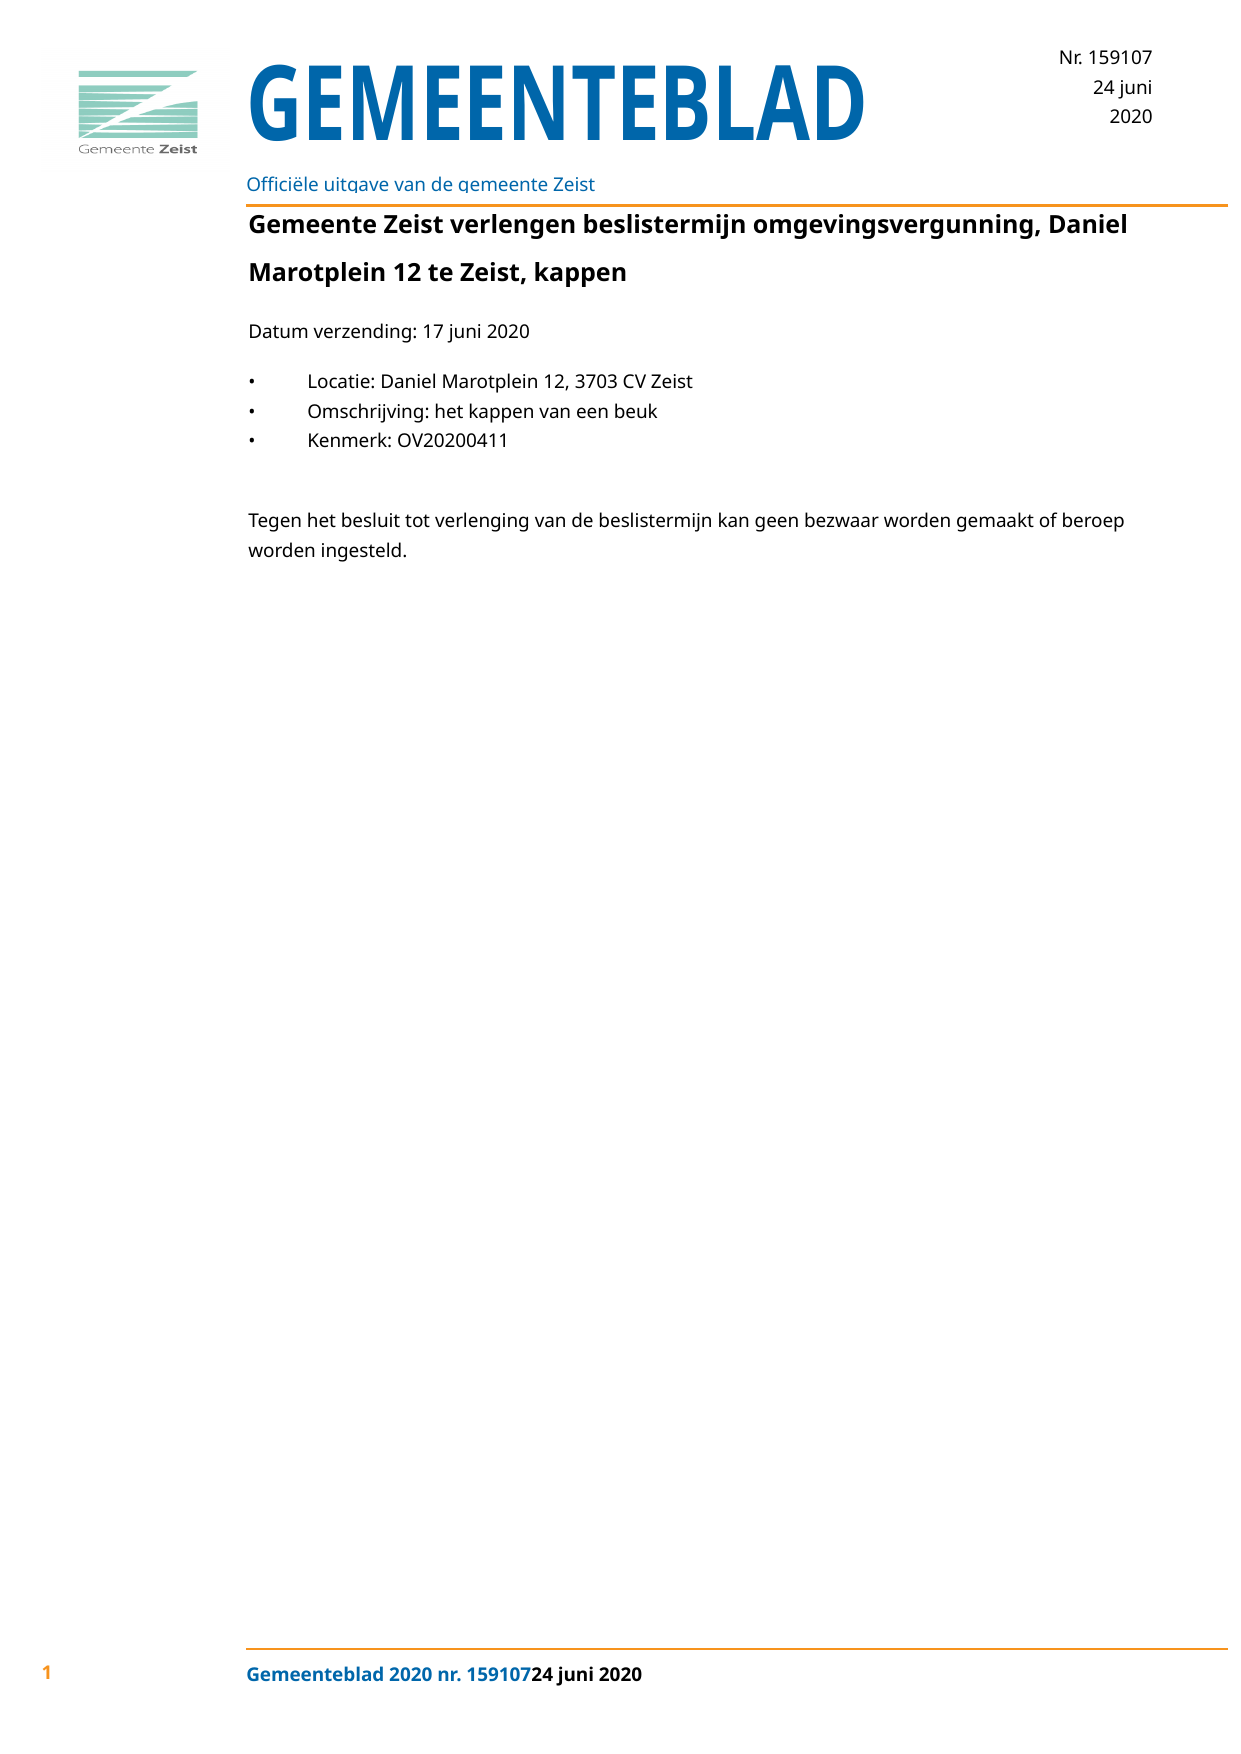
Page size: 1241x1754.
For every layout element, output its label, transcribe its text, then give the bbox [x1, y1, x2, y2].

list Kenmerk: OV20200411 [248, 427, 1152, 453]
text Tegen het besluit tot verlenging van de beslistermijn kan geen bezwaar worden gemaakt of beroep worden ingesteld. [248, 507, 1152, 563]
list Omschrijving: het kappen van een beuk [248, 398, 1152, 424]
list Locatie: Daniel Marotplein 12, 3703 CV Zeist [248, 368, 1152, 394]
picture [41, 47, 231, 172]
text Gemeente Zeist verlengen beslistermijn omgevingsvergunning, Daniel Marotplein 12 te Zeist, kappen [248, 207, 1152, 288]
text Datum verzending: 17 juni 2020 [248, 318, 1152, 344]
